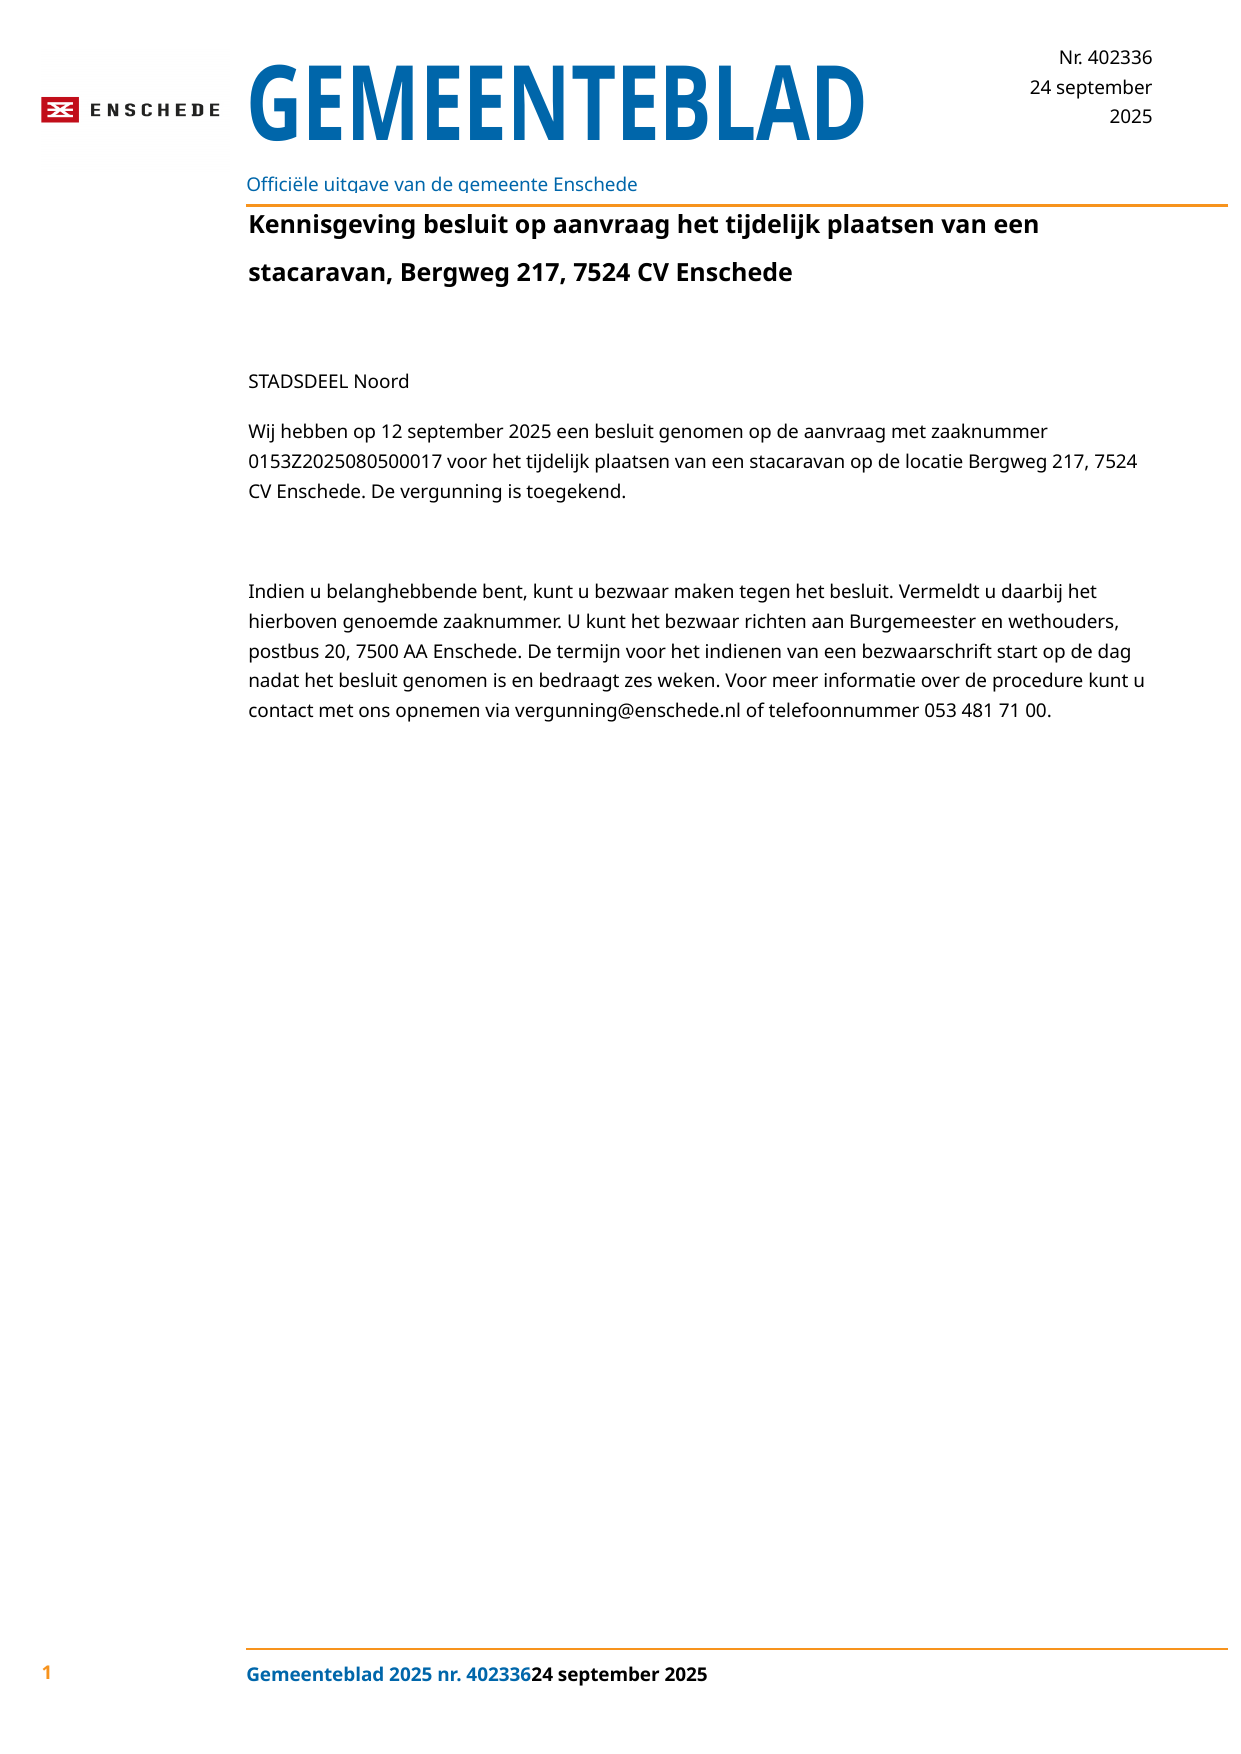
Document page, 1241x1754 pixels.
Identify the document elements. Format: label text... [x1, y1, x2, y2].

text Wij hebben op 12 september 2025 een besluit genomen op de aanvraag met zaaknummer 0153Z2025080500017 voor het tijdelijk plaatsen van een stacaravan op de locatie Bergweg 217, 7524 CV Enschede. De vergunning is toegekend. [248, 419, 1152, 504]
text STADSDEEL Noord [248, 368, 1152, 394]
text Indien u belanghebbende bent, kunt u bezwaar maken tegen het besluit. Vermeldt u daarbij het hierboven genoemde zaaknummer. U kunt het bezwaar richten aan Burgemeester en wethouders, postbus 20, 7500 AA Enschede. De termijn voor het indienen van een bezwaarschrift start op de dag nadat het besluit genomen is en bedraagt zes weken. Voor meer informatie over de procedure kunt u contact met ons opnemen via vergunning@enschede.nl of telefoonnummer 053 481 71 00. [248, 579, 1152, 723]
picture [41, 47, 231, 172]
text Kennisgeving besluit op aanvraag het tijdelijk plaatsen van een stacaravan, Bergweg 217, 7524 CV Enschede [248, 207, 1152, 288]
